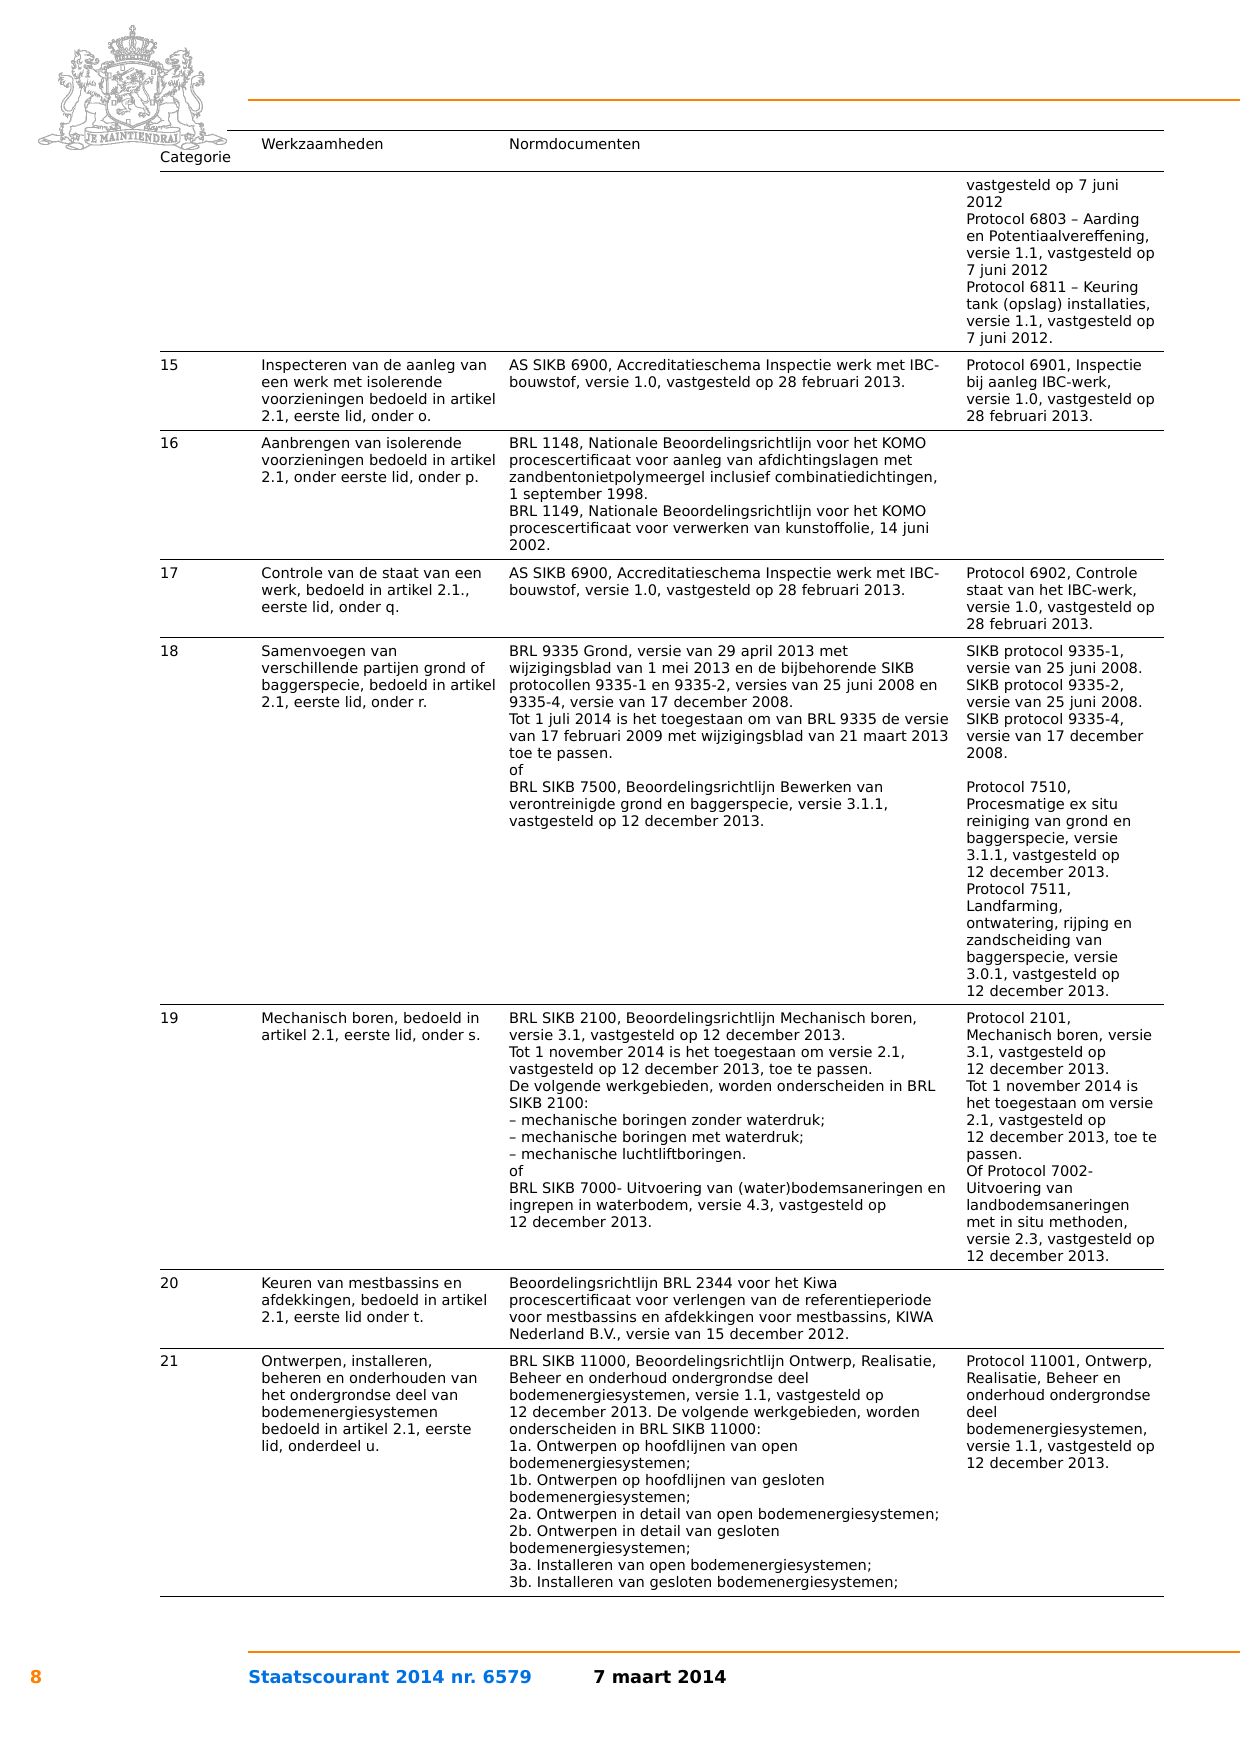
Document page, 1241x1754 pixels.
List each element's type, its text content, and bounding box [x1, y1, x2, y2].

table_cell of [503, 762, 960, 779]
table_cell [160, 172, 255, 351]
table_cell Mechanisch boren, bedoeld in artikel 2.1, eerste lid, onder s. [255, 1005, 503, 1269]
table_cell BRL SIKB 11000, Beoordelingsrichtlijn Ontwerp, Realisatie, Beheer en onderhoud ondergrondse deel bodemenergiesystemen, versie 1.1, vastgesteld op 12 december 2013. De volgende werkgebieden, worden onderscheiden in BRL SIKB 11000: 1a. Ontwerpen op hoofdlijnen van open bodemenergiesystemen; 1b. Ontwerpen op hoofdlijnen van gesloten bodemenergiesystemen; 2a. Ontwerpen in detail van open bodemenergiesystemen; 2b. Ontwerpen in detail van gesloten bodemenergiesystemen; 3a. Installeren van open bodemenergiesystemen; 3b. Installeren van gesloten bodemenergiesystemen; [503, 1349, 960, 1596]
table_cell [255, 762, 503, 779]
picture [38, 25, 227, 150]
table_cell Aanbrengen van isolerende voorzieningen bedoeld in artikel 2.1, onder eerste lid, onder p. [255, 431, 503, 503]
table_header Werkzaamheden [255, 131, 503, 171]
table_cell Samenvoegen van verschillende partijen grond of baggerspecie, bedoeld in artikel 2.1, eerste lid, onder r. [255, 638, 503, 762]
table_cell 17 [160, 560, 255, 637]
table_cell Protocol 6902, Controle staat van het IBC-werk, versie 1.0, vastgesteld op 28 februari 2013. [960, 560, 1163, 637]
table_cell Protocol 7511, Landfarming, ontwatering, rijping en zandscheiding van baggerspecie, versie 3.0.1, vastgesteld op 12 december 2013. [960, 881, 1163, 1004]
table_cell BRL 9335 Grond, versie van 29 april 2013 met wijzigingsblad van 1 mei 2013 en de bijbehorende SIKB protocollen 9335-1 en 9335-2, versies van 25 juni 2008 en 9335-4, versie van 17 december 2008. Tot 1 juli 2014 is het toegestaan om van BRL 9335 de versie van 17 februari 2009 met wijzigingsblad van 21 maart 2013 toe te passen. [503, 638, 960, 762]
table_cell [160, 881, 255, 1004]
table_header Categorie [160, 131, 255, 171]
table_cell [160, 503, 255, 559]
table_cell Protocol 7510, Procesmatige ex situ reiniging van grond en baggerspecie, versie 3.1.1, vastgesteld op 12 december 2013. [960, 779, 1163, 881]
table_cell [503, 881, 960, 1004]
table_cell [255, 503, 503, 559]
table_cell BRL SIKB 7500, Beoordelingsrichtlijn Bewerken van verontreinigde grond en baggerspecie, versie 3.1.1, vastgesteld op 12 december 2013. [503, 779, 960, 881]
table_cell 20 [160, 1270, 255, 1348]
table_cell 16 [160, 431, 255, 503]
table_cell AS SIKB 6900, Accreditatieschema Inspectie werk met IBC-bouwstof, versie 1.0, vastgesteld op 28 februari 2013. [503, 352, 960, 429]
table_cell [503, 172, 960, 351]
table_cell Ontwerpen, installeren, beheren en onderhouden van het ondergrondse deel van bodemenergiesystemen bedoeld in artikel 2.1, eerste lid, onderdeel u. [255, 1349, 503, 1596]
table_cell [960, 1270, 1163, 1348]
table_cell 15 [160, 352, 255, 429]
table_cell SIKB protocol 9335-1, versie van 25 juni 2008. SIKB protocol 9335-2, versie van 25 juni 2008. SIKB protocol 9335-4, versie van 17 december 2008. [960, 638, 1163, 762]
table_cell [255, 779, 503, 881]
table_cell Beoordelingsrichtlijn BRL 2344 voor het Kiwa procescertificaat voor verlengen van de referentieperiode voor mestbassins en afdekkingen voor mestbassins, KIWA Nederland B.V., versie van 15 december 2012. [503, 1270, 960, 1348]
table_cell [255, 172, 503, 351]
table_cell Controle van de staat van een werk, bedoeld in artikel 2.1., eerste lid, onder q. [255, 560, 503, 637]
table_cell AS SIKB 6900, Accreditatieschema Inspectie werk met IBC-bouwstof, versie 1.0, vastgesteld op 28 februari 2013. [503, 560, 960, 637]
table_header Normdocumenten [503, 131, 1163, 171]
table_cell Protocol 11001, Ontwerp, Realisatie, Beheer en onderhoud ondergrondse deel bodemenergiesystemen, versie 1.1, vastgesteld op 12 december 2013. [960, 1349, 1163, 1596]
table_cell 18 [160, 638, 255, 762]
table_cell [160, 779, 255, 881]
table_cell Inspecteren van de aanleg van een werk met isolerende voorzieningen bedoeld in artikel 2.1, eerste lid, onder o. [255, 352, 503, 429]
table_cell [160, 762, 255, 779]
table_cell [960, 503, 1163, 559]
table_cell Keuren van mestbassins en afdekkingen, bedoeld in artikel 2.1, eerste lid onder t. [255, 1270, 503, 1348]
table_cell BRL 1149, Nationale Beoordelingsrichtlijn voor het KOMO procescertificaat voor verwerken van kunstoffolie, 14 juni 2002. [503, 503, 960, 559]
table_cell [960, 762, 1163, 779]
table_cell Protocol 6901, Inspectie bij aanleg IBC-werk, versie 1.0, vastgesteld op 28 februari 2013. [960, 352, 1163, 429]
table_cell 19 [160, 1005, 255, 1269]
table_cell BRL 1148, Nationale Beoordelingsrichtlijn voor het KOMO procescertificaat voor aanleg van afdichtingslagen met zandbentonietpolymeergel inclusief combinatiedichtingen, 1 september 1998. [503, 431, 960, 503]
table_cell [960, 431, 1163, 503]
table_cell BRL SIKB 2100, Beoordelingsrichtlijn Mechanisch boren, versie 3.1, vastgesteld op 12 december 2013. Tot 1 november 2014 is het toegestaan om versie 2.1, vastgesteld op 12 december 2013, toe te passen. De volgende werkgebieden, worden onderscheiden in BRL SIKB 2100: – mechanische boringen zonder waterdruk; – mechanische boringen met waterdruk; – mechanische luchtliftboringen. of BRL SIKB 7000- Uitvoering van (water)bodemsaneringen en ingrepen in waterbodem, versie 4.3, vastgesteld op 12 december 2013. [503, 1005, 960, 1269]
table_cell vastgesteld op 7 juni 2012 Protocol 6803 – Aarding en Potentiaalvereffening, versie 1.1, vastgesteld op 7 juni 2012 Protocol 6811 – Keuring tank (opslag) installaties, versie 1.1, vastgesteld op 7 juni 2012. [960, 172, 1163, 351]
table_cell Protocol 2101, Mechanisch boren, versie 3.1, vastgesteld op 12 december 2013. Tot 1 november 2014 is het toegestaan om versie 2.1, vastgesteld op 12 december 2013, toe te passen. Of Protocol 7002- Uitvoering van landbodemsaneringen met in situ methoden, versie 2.3, vastgesteld op 12 december 2013. [960, 1005, 1163, 1269]
table_cell 21 [160, 1349, 255, 1596]
table_cell [255, 881, 503, 1004]
